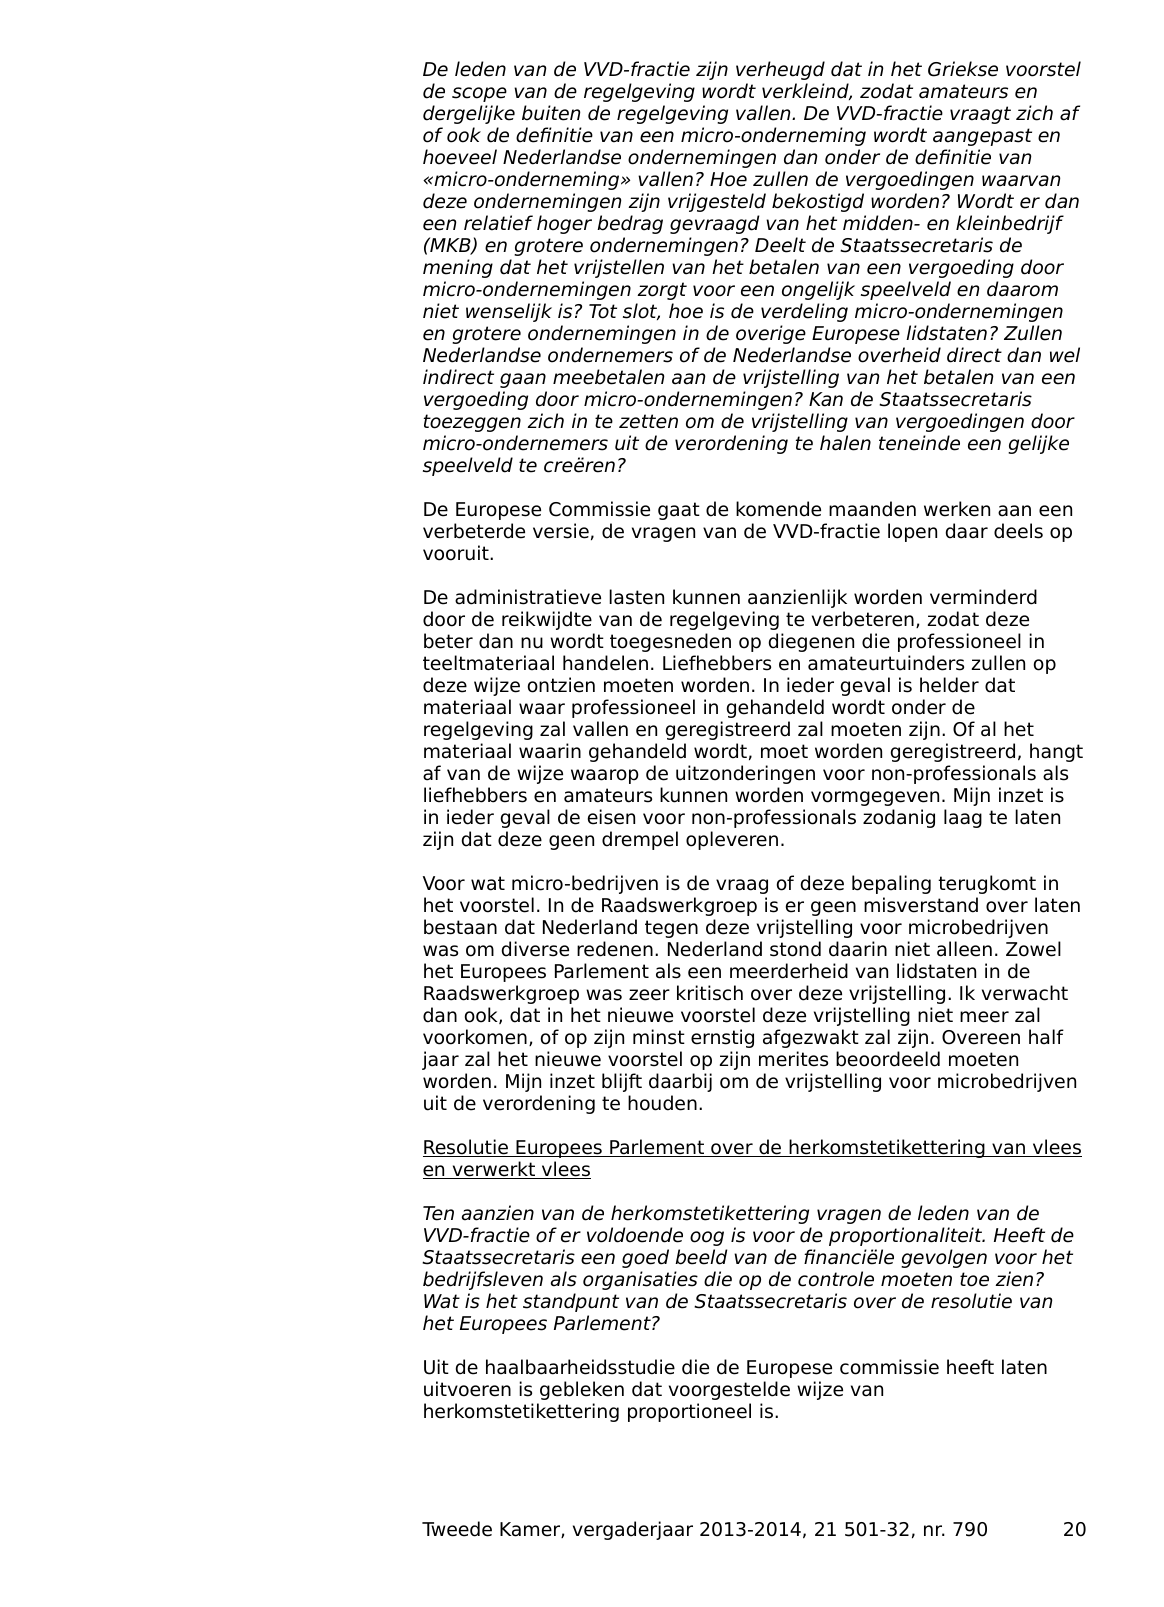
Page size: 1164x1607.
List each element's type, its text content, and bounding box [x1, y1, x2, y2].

text De Europese Commissie gaat de komende maanden werken aan een verbeterde versie, de vragen van de VVD-fractie lopen daar deels op vooruit. [422, 499, 1087, 565]
text Ten aanzien van de herkomstetikettering vragen de leden van de VVD-fractie of er voldoende oog is voor de proportionaliteit. Heeft de Staatssecretaris een goed beeld van de financiële gevolgen voor het bedrijfsleven als organisaties die op de controle moeten toe zien? Wat is het standpunt van de Staatssecretaris over de resolutie van het Europees Parlement? [422, 1203, 1087, 1335]
subtitle Resolutie Europees Parlement over de herkomstetikettering van vlees en verwerkt vlees [422, 1137, 1087, 1181]
text De leden van de VVD-fractie zijn verheugd dat in het Griekse voorstel de scope van de regelgeving wordt verkleind, zodat amateurs en dergelijke buiten de regelgeving vallen. De VVD-fractie vraagt zich af of ook de definitie van een micro-onderneming wordt aangepast en hoeveel Nederlandse ondernemingen dan onder de definitie van «micro-onderneming» vallen? Hoe zullen de vergoedingen waarvan deze ondernemingen zijn vrijgesteld bekostigd worden? Wordt er dan een relatief hoger bedrag gevraagd van het midden- en kleinbedrijf (MKB) en grotere ondernemingen? Deelt de Staatssecretaris de mening dat het vrijstellen van het betalen van een vergoeding door micro-ondernemingen zorgt voor een ongelijk speelveld en daarom niet wenselijk is? Tot slot, hoe is de verdeling micro-ondernemingen en grotere ondernemingen in de overige Europese lidstaten? Zullen Nederlandse ondernemers of de Nederlandse overheid direct dan wel indirect gaan meebetalen aan de vrijstelling van het betalen van een vergoeding door micro-ondernemingen? Kan de Staatssecretaris toezeggen zich in te zetten om de vrijstelling van vergoedingen door micro-ondernemers uit de verordening te halen teneinde een gelijke speelveld te creëren? [422, 59, 1087, 477]
text Uit de haalbaarheidsstudie die de Europese commissie heeft laten uitvoeren is gebleken dat voorgestelde wijze van herkomstetikettering proportioneel is. [422, 1357, 1087, 1423]
text De administratieve lasten kunnen aanzienlijk worden verminderd door de reikwijdte van de regelgeving te verbeteren, zodat deze beter dan nu wordt toegesneden op diegenen die professioneel in teeltmateriaal handelen. Liefhebbers en amateurtuinders zullen op deze wijze ontzien moeten worden. In ieder geval is helder dat materiaal waar professioneel in gehandeld wordt onder de regelgeving zal vallen en geregistreerd zal moeten zijn. Of al het materiaal waarin gehandeld wordt, moet worden geregistreerd, hangt af van de wijze waarop de uitzonderingen voor non-professionals als liefhebbers en amateurs kunnen worden vormgegeven. Mijn inzet is in ieder geval de eisen voor non-professionals zodanig laag te laten zijn dat deze geen drempel opleveren. [422, 587, 1087, 851]
text Voor wat micro-bedrijven is de vraag of deze bepaling terugkomt in het voorstel. In de Raadswerkgroep is er geen misverstand over laten bestaan dat Nederland tegen deze vrijstelling voor microbedrijven was om diverse redenen. Nederland stond daarin niet alleen. Zowel het Europees Parlement als een meerderheid van lidstaten in de Raadswerkgroep was zeer kritisch over deze vrijstelling. Ik verwacht dan ook, dat in het nieuwe voorstel deze vrijstelling niet meer zal voorkomen, of op zijn minst ernstig afgezwakt zal zijn. Overeen half jaar zal het nieuwe voorstel op zijn merites beoordeeld moeten worden. Mijn inzet blijft daarbij om de vrijstelling voor microbedrijven uit de verordening te houden. [422, 873, 1087, 1115]
